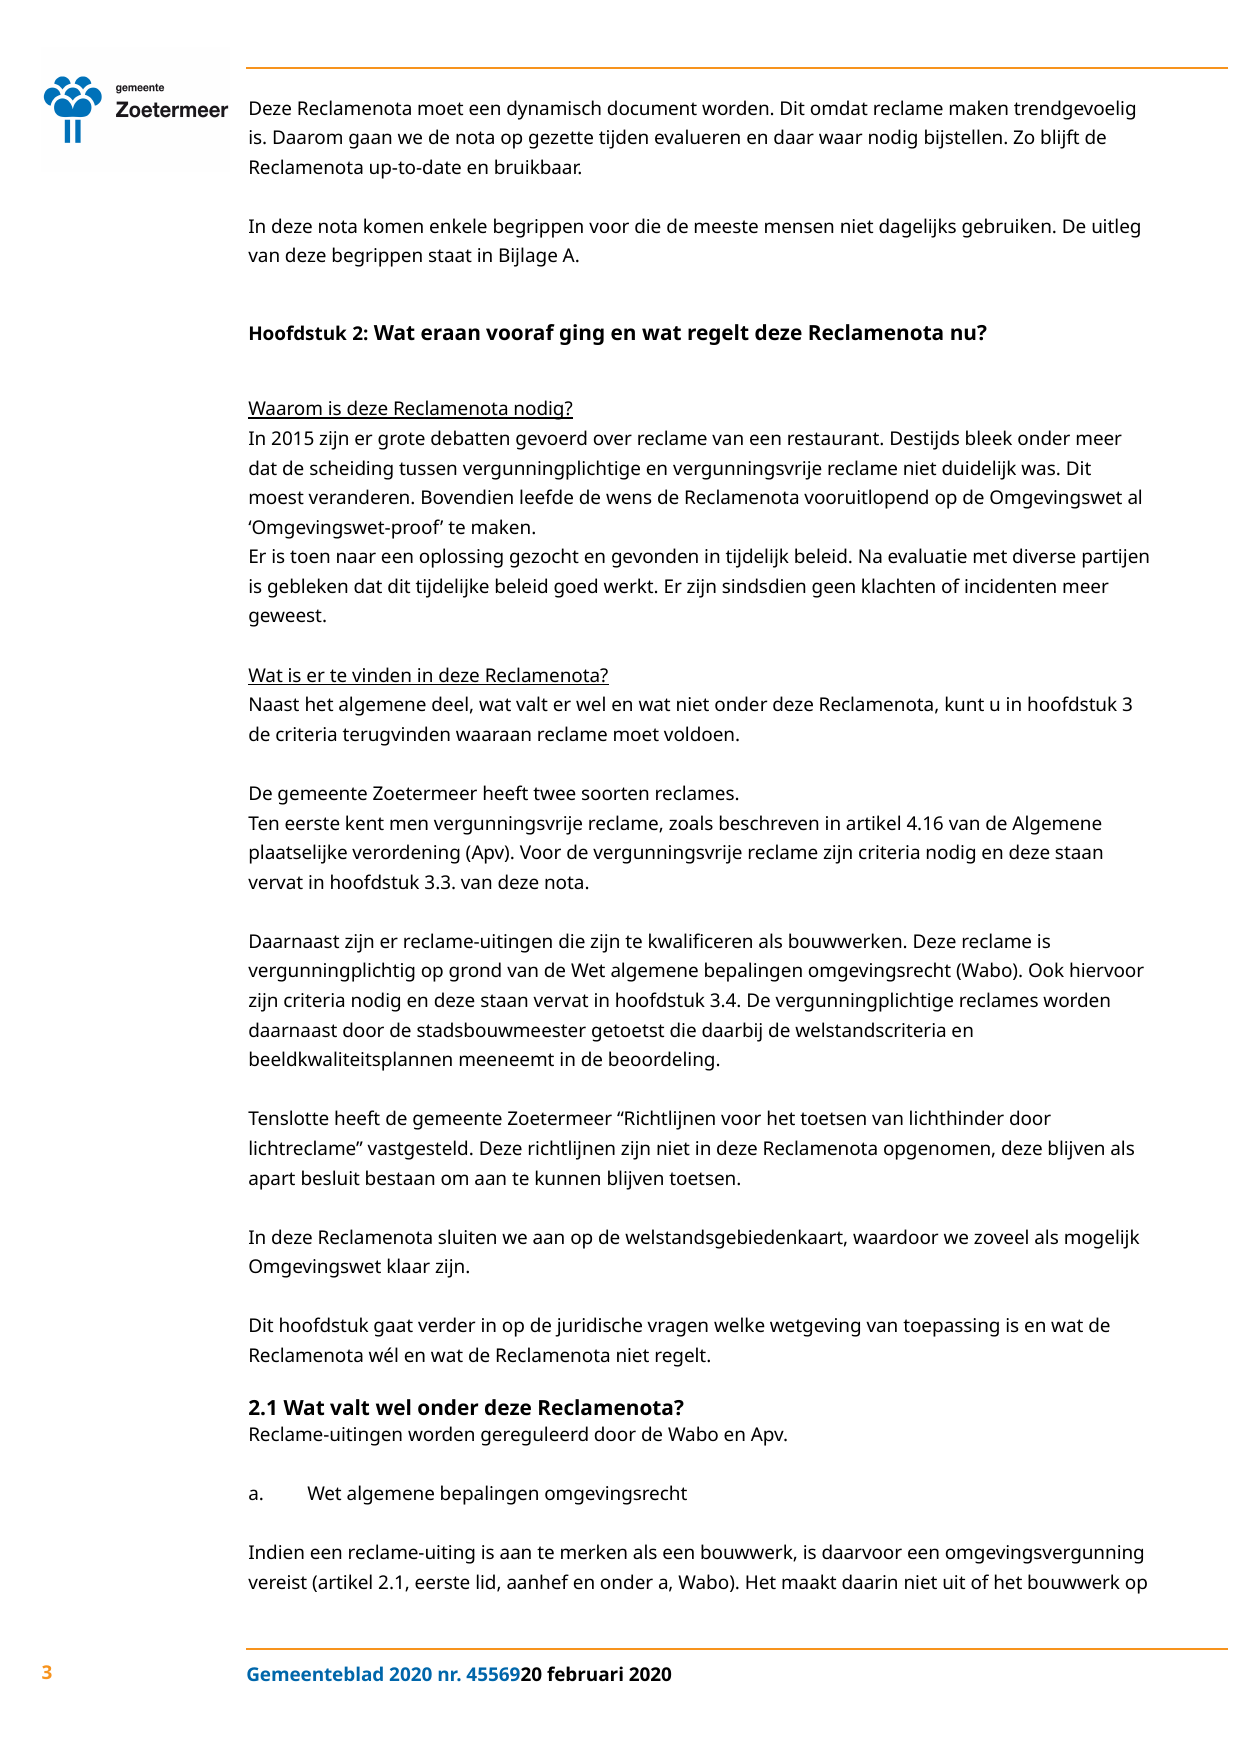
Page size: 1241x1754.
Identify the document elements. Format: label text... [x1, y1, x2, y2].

text In deze nota komen enkele begrippen voor die de meeste mensen niet dagelijks gebruiken. De uitleg van deze begrippen staat in Bijlage A. [248, 213, 1152, 268]
text 2.1 Wat valt wel onder deze Reclamenota? [248, 1393, 1152, 1421]
text Ten eerste kent men vergunningsvrije reclame, zoals beschreven in artikel 4.16 van de Algemene plaatselijke verordening (Apv). Voor de vergunningsvrije reclame zijn criteria nodig en deze staan vervat in hoofdstuk 3.3. van deze nota. [248, 810, 1152, 895]
text Daarnaast zijn er reclame-uitingen die zijn te kwalificeren als bouwwerken. Deze reclame is vergunningplichtig op grond van de Wet algemene bepalingen omgevingsrecht (Wabo). Ook hiervoor zijn criteria nodig en deze staan vervat in hoofdstuk 3.4. De vergunningplichtige reclames worden daarnaast door de stadsbouwmeester getoetst die daarbij de welstandscriteria en beeldkwaliteitsplannen meeneemt in de beoordeling. [248, 928, 1152, 1072]
text Dit hoofdstuk gaat verder in op de juridische vragen welke wetgeving van toepassing is en wat de Reclamenota wél en wat de Reclamenota niet regelt. [248, 1313, 1152, 1368]
picture [41, 47, 231, 172]
text Naast het algemene deel, wat valt er wel en wat niet onder deze Reclamenota, kunt u in hoofdstuk 3 de criteria terugvinden waaraan reclame moet voldoen. [248, 691, 1152, 747]
text Indien een reclame-uiting is aan te merken als een bouwwerk, is daarvoor een omgevingsvergunning vereist (artikel 2.1, eerste lid, aanhef en onder a, Wabo). Het maakt daarin niet uit of het bouwwerk op [248, 1539, 1152, 1595]
text Deze Reclamenota moet een dynamisch document worden. Dit omdat reclame maken trendgevoelig is. Daarom gaan we de nota op gezette tijden evalueren en daar waar nodig bijstellen. Zo blijft de Reclamenota up-to-date en bruikbaar. [248, 95, 1152, 180]
list Wet algemene bepalingen omgevingsrecht [248, 1480, 1152, 1506]
text Reclame-uitingen worden gereguleerd door de Wabo en Apv. [248, 1421, 1152, 1447]
text In 2015 zijn er grote debatten gevoerd over reclame van een restaurant. Destijds bleek onder meer dat de scheiding tussen vergunningplichtige en vergunningsvrije reclame niet duidelijk was. Dit moest veranderen. Bovendien leefde de wens de Reclamenota vooruitlopend op de Omgevingswet al ‘Omgevingswet-proof’ te maken. [248, 425, 1152, 540]
text Er is toen naar een oplossing gezocht en gevonden in tijdelijk beleid. Na evaluatie met diverse partijen is gebleken dat dit tijdelijke beleid goed werkt. Er zijn sindsdien geen klachten of incidenten meer geweest. [248, 543, 1152, 628]
text Hoofdstuk 2: Wat eraan vooraf ging en wat regelt deze Reclamenota nu? [248, 318, 1152, 346]
text De gemeente Zoetermeer heeft twee soorten reclames. [248, 780, 1152, 806]
text Waarom is deze Reclamenota nodig? [248, 396, 1152, 421]
text Wat is er te vinden in deze Reclamenota? [248, 662, 1152, 688]
text Tenslotte heeft de gemeente Zoetermeer “Richtlijnen voor het toetsen van lichthinder door lichtreclame” vastgesteld. Deze richtlijnen zijn niet in deze Reclamenota opgenomen, deze blijven als apart besluit bestaan om aan te kunnen blijven toetsen. [248, 1106, 1152, 1191]
text In deze Reclamenota sluiten we aan op de welstandsgebiedenkaart, waardoor we zoveel als mogelijk Omgevingswet klaar zijn. [248, 1224, 1152, 1279]
